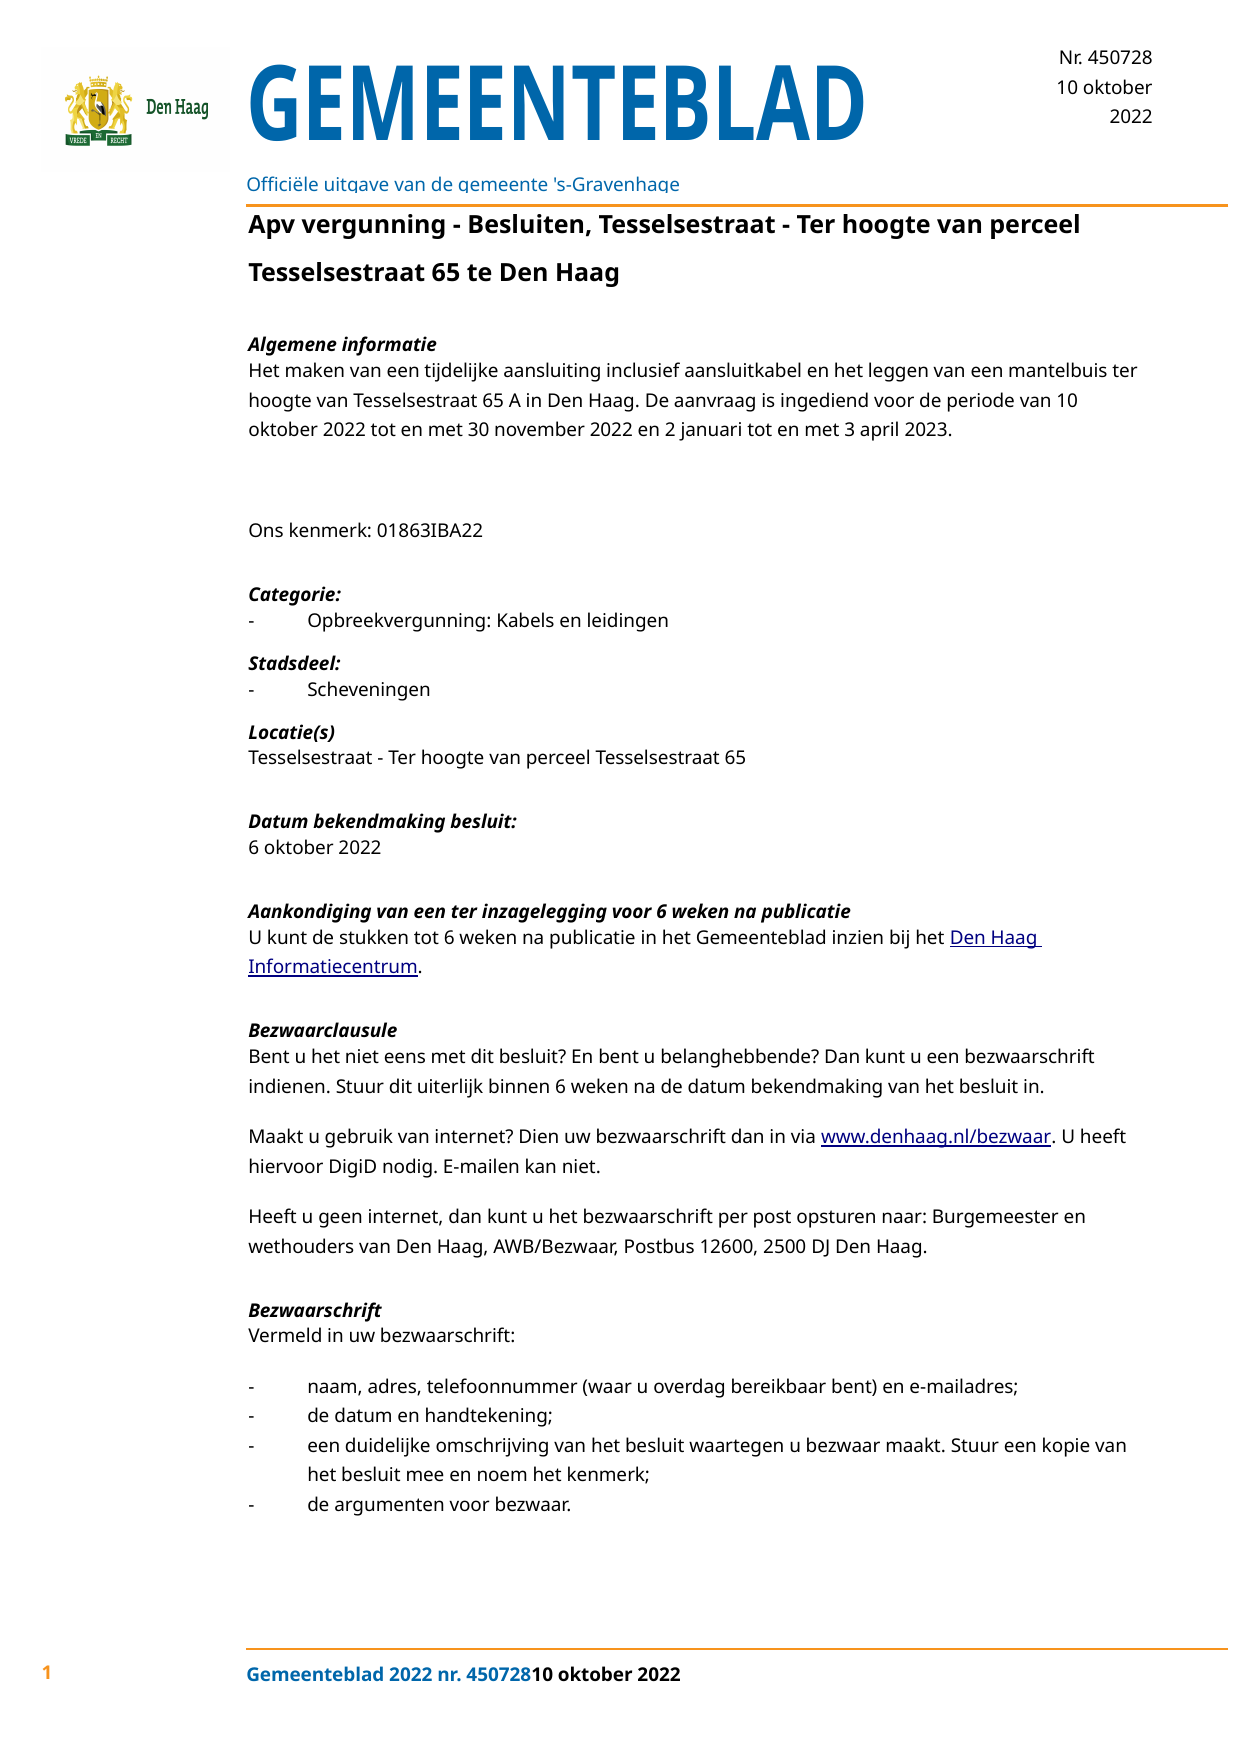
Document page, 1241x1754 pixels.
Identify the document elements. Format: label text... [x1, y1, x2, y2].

text Vermeld in uw bezwaarschrift: [248, 1322, 1152, 1348]
text Datum bekendmaking besluit: [248, 808, 1152, 834]
text Apv vergunning - Besluiten, Tesselsestraat - Ter hoogte van perceel Tesselsestraat 65 te Den Haag [248, 207, 1152, 288]
text Maakt u gebruik van internet? Dien uw bezwaarschrift dan in via www.denhaag.nl/bezwaar. U heeft hiervoor DigiD nodig. E-mailen kan niet. [248, 1123, 1152, 1178]
list een duidelijke omschrijving van het besluit waartegen u bezwaar maakt. Stuur een kopie van het besluit mee en noem het kenmerk; [248, 1432, 1152, 1487]
text U kunt de stukken tot 6 weken na publicatie in het Gemeenteblad inzien bij het Den Haag Informatiecentrum. [248, 924, 1152, 979]
text Categorie: [248, 581, 1152, 607]
text Ons kenmerk: 01863IBA22 [248, 517, 1152, 543]
list de argumenten voor bezwaar. [248, 1491, 1152, 1517]
text Bent u het niet eens met dit besluit? En bent u belanghebbende? Dan kunt u een bezwaarschrift indienen. Stuur dit uiterlijk binnen 6 weken na de datum bekendmaking van het besluit in. [248, 1043, 1152, 1098]
text Aankondiging van een ter inzagelegging voor 6 weken na publicatie [248, 898, 1152, 924]
list de datum en handtekening; [248, 1402, 1152, 1428]
list Opbreekvergunning: Kabels en leidingen [248, 607, 1152, 633]
text Algemene informatie [248, 331, 1152, 357]
list naam, adres, telefoonnummer (waar u overdag bereikbaar bent) en e-mailadres; [248, 1373, 1152, 1399]
list Scheveningen [248, 676, 1152, 701]
text Bezwaarschrift [248, 1297, 1152, 1322]
text Het maken van een tijdelijke aansluiting inclusief aansluitkabel en het leggen van een mantelbuis ter hoogte van Tesselsestraat 65 A in Den Haag. De aanvraag is ingediend voor de periode van 10 oktober 2022 tot en met 30 november 2022 en 2 januari tot en met 3 april 2023. [248, 357, 1152, 442]
text Stadsdeel: [248, 650, 1152, 676]
text Locatie(s) [248, 719, 1152, 744]
text Heeft u geen internet, dan kunt u het bezwaarschrift per post opsturen naar: Burgemeester en wethouders van Den Haag, AWB/Bezwaar, Postbus 12600, 2500 DJ Den Haag. [248, 1203, 1152, 1258]
text Bezwaarclausule [248, 1017, 1152, 1043]
picture [41, 47, 231, 172]
text 6 oktober 2022 [248, 834, 1152, 860]
text Tesselsestraat - Ter hoogte van perceel Tesselsestraat 65 [248, 744, 1152, 770]
